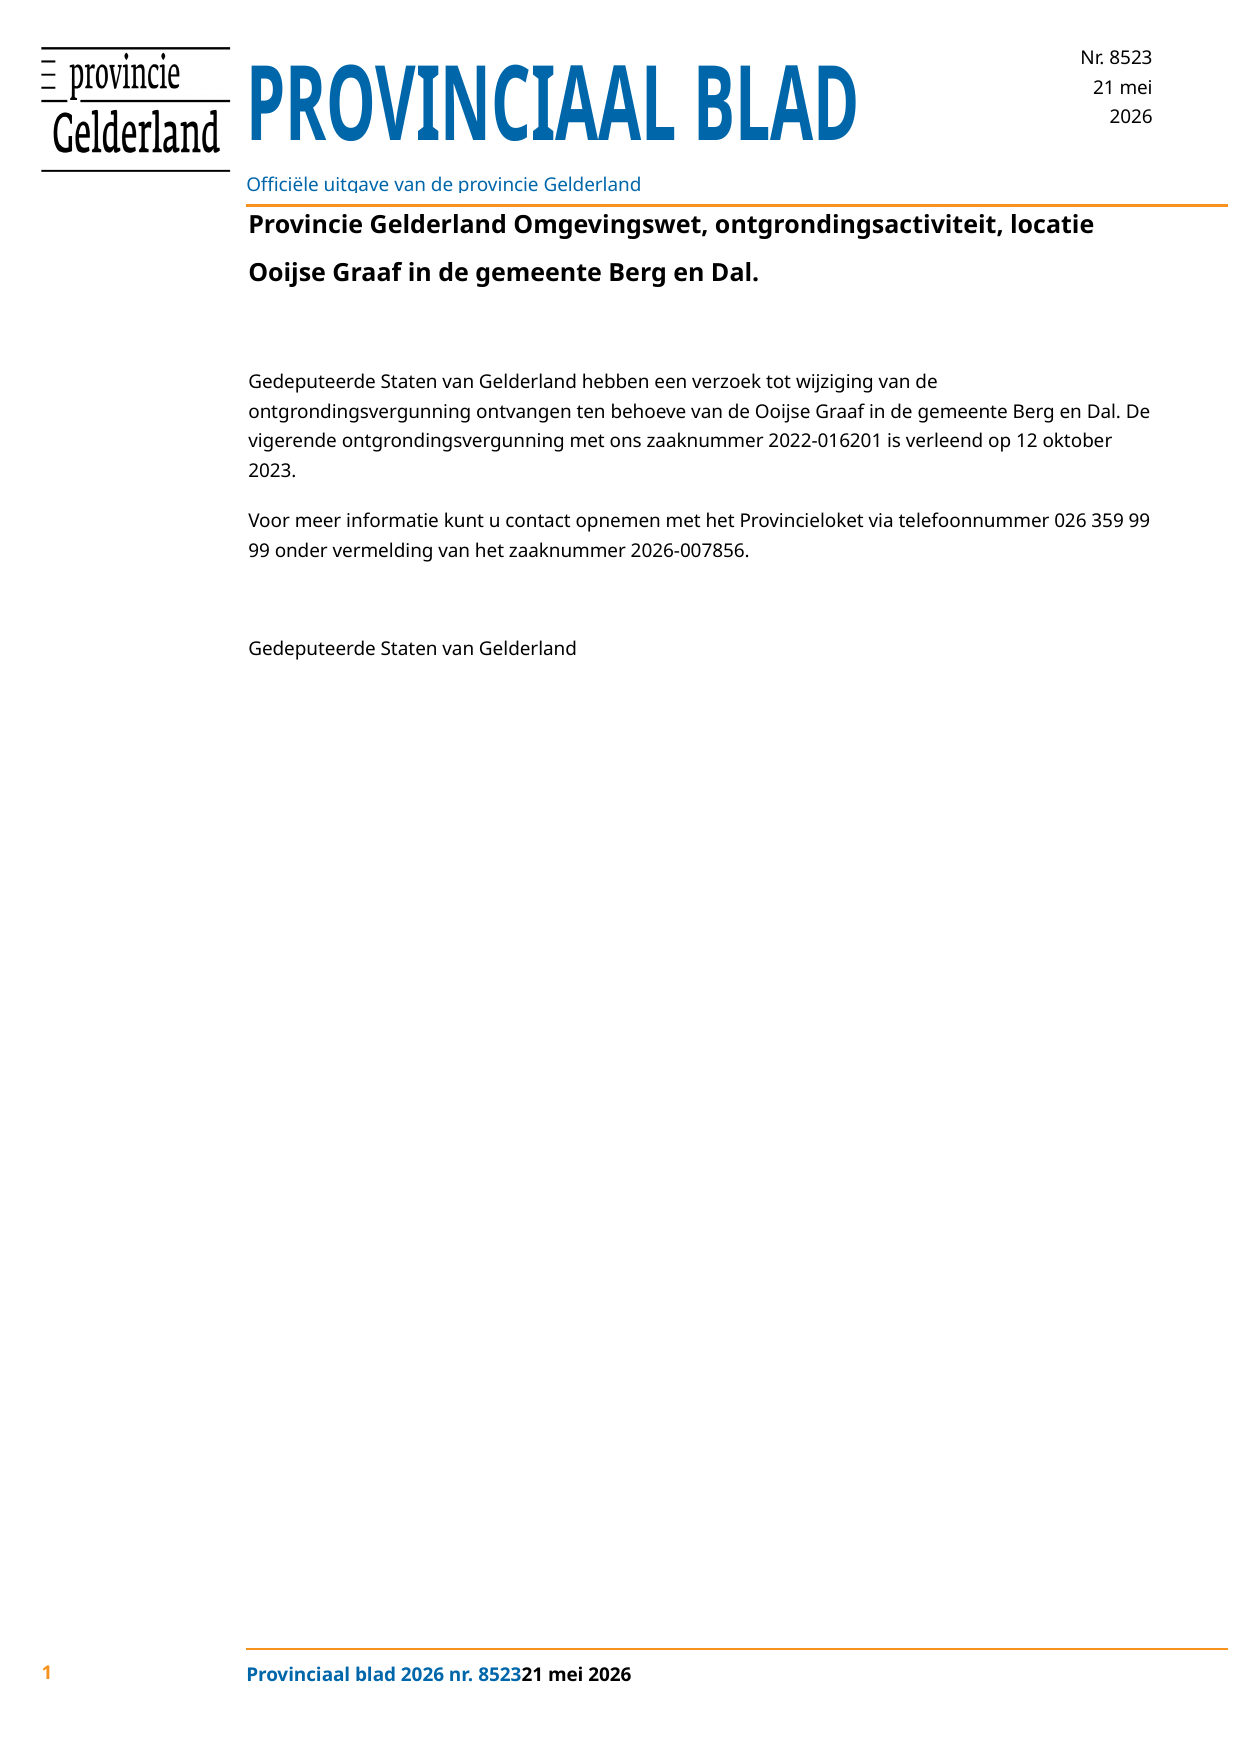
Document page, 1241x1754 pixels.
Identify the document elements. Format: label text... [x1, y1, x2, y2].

text Gedeputeerde Staten van Gelderland hebben een verzoek tot wijziging van de ontgrondingsvergunning ontvangen ten behoeve van de Ooijse Graaf in de gemeente Berg en Dal. De vigerende ontgrondingsvergunning met ons zaaknummer 2022-016201 is verleend op 12 oktober 2023. [248, 368, 1152, 483]
picture [41, 47, 231, 172]
text Provincie Gelderland Omgevingswet, ontgrondingsactiviteit, locatie Ooijse Graaf in de gemeente Berg en Dal. [248, 207, 1152, 288]
text Gedeputeerde Staten van Gelderland [248, 635, 1152, 661]
text Voor meer informatie kunt u contact opnemen met het Provincieloket via telefoonnummer 026 359 99 99 onder vermelding van het zaaknummer 2026-007856. [248, 507, 1152, 563]
